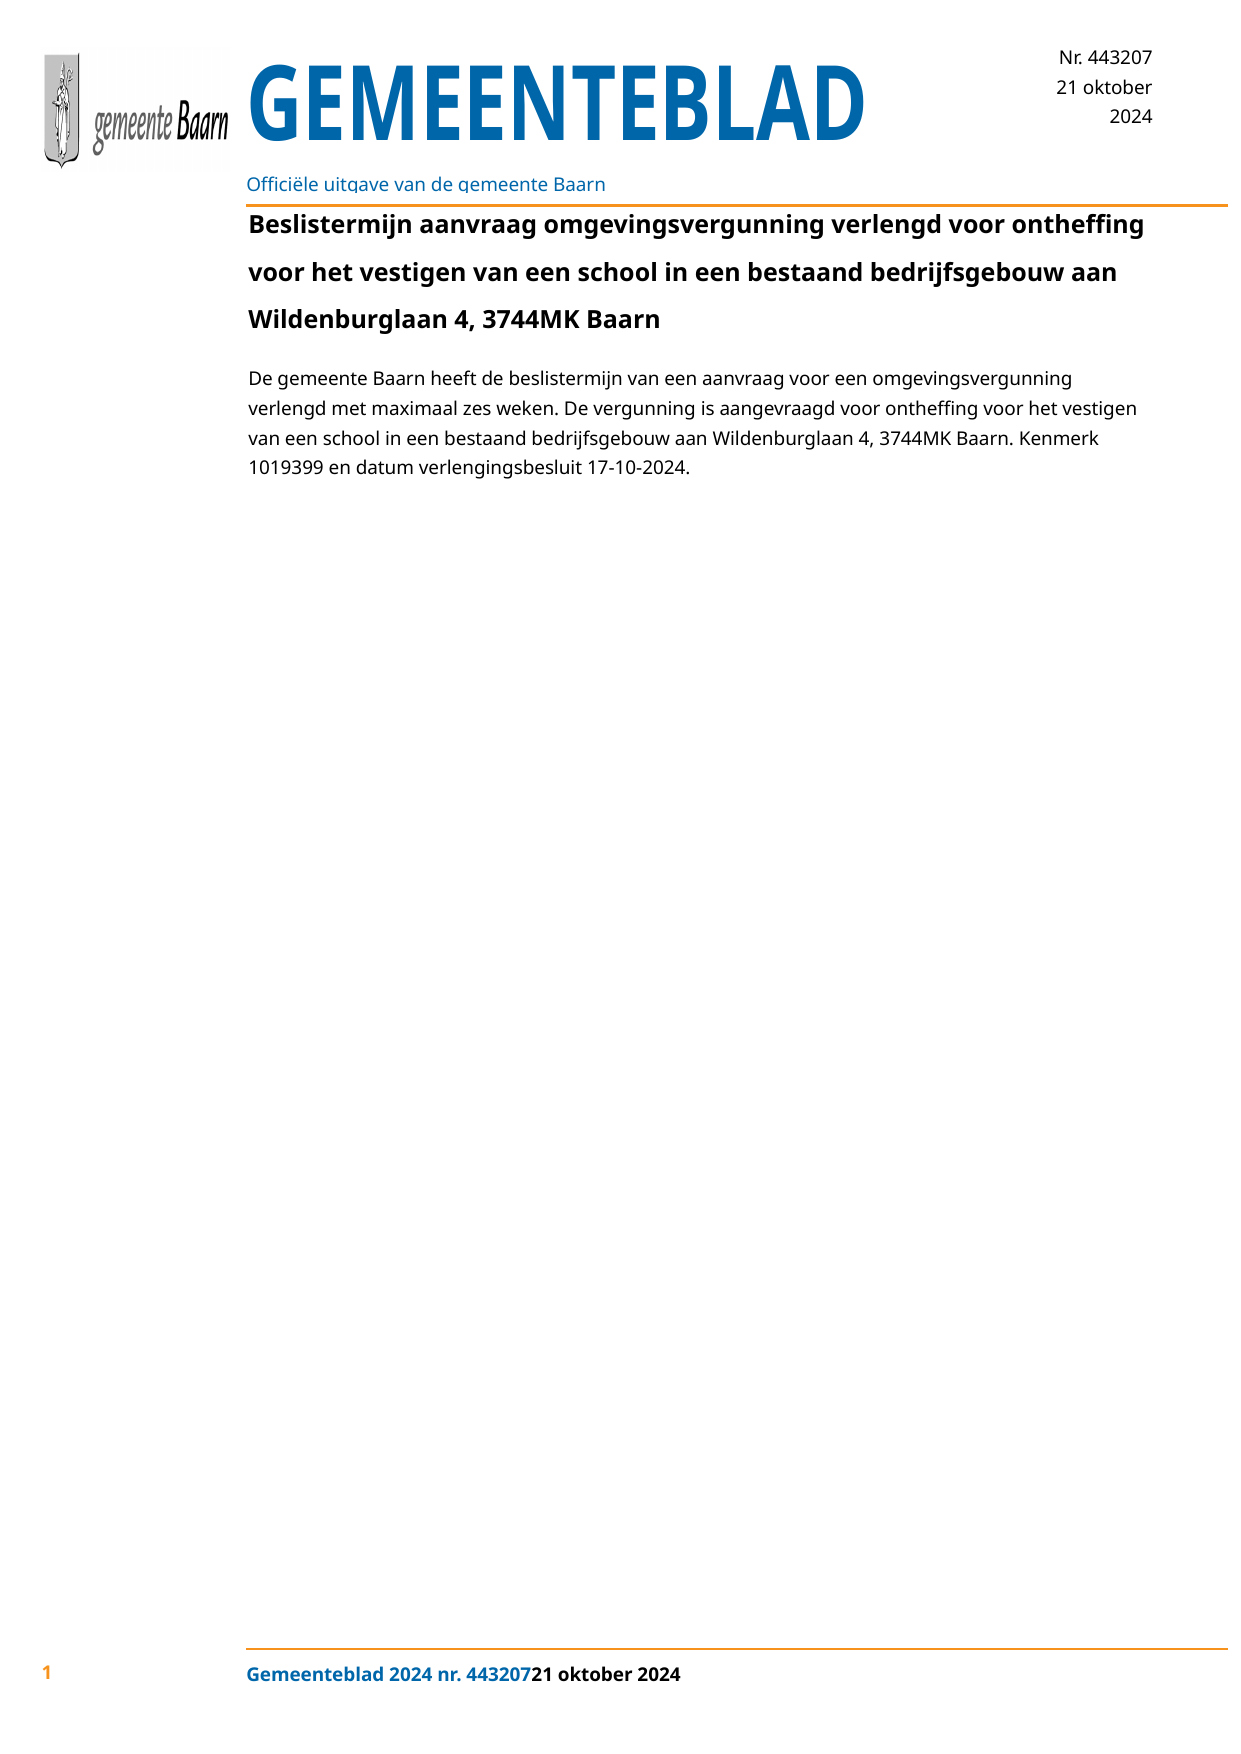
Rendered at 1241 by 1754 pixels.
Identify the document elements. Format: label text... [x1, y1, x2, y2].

text De gemeente Baarn heeft de beslistermijn van een aanvraag voor een omgevingsvergunning verlengd met maximaal zes weken. De vergunning is aangevraagd voor ontheffing voor het vestigen van een school in een bestaand bedrijfsgebouw aan Wildenburglaan 4, 3744MK Baarn. Kenmerk 1019399 en datum verlengingsbesluit 17-10-2024. [248, 366, 1152, 480]
picture [41, 47, 231, 172]
text Beslistermijn aanvraag omgevingsvergunning verlengd voor ontheffing voor het vestigen van een school in een bestaand bedrijfsgebouw aan Wildenburglaan 4, 3744MK Baarn [248, 207, 1152, 336]
